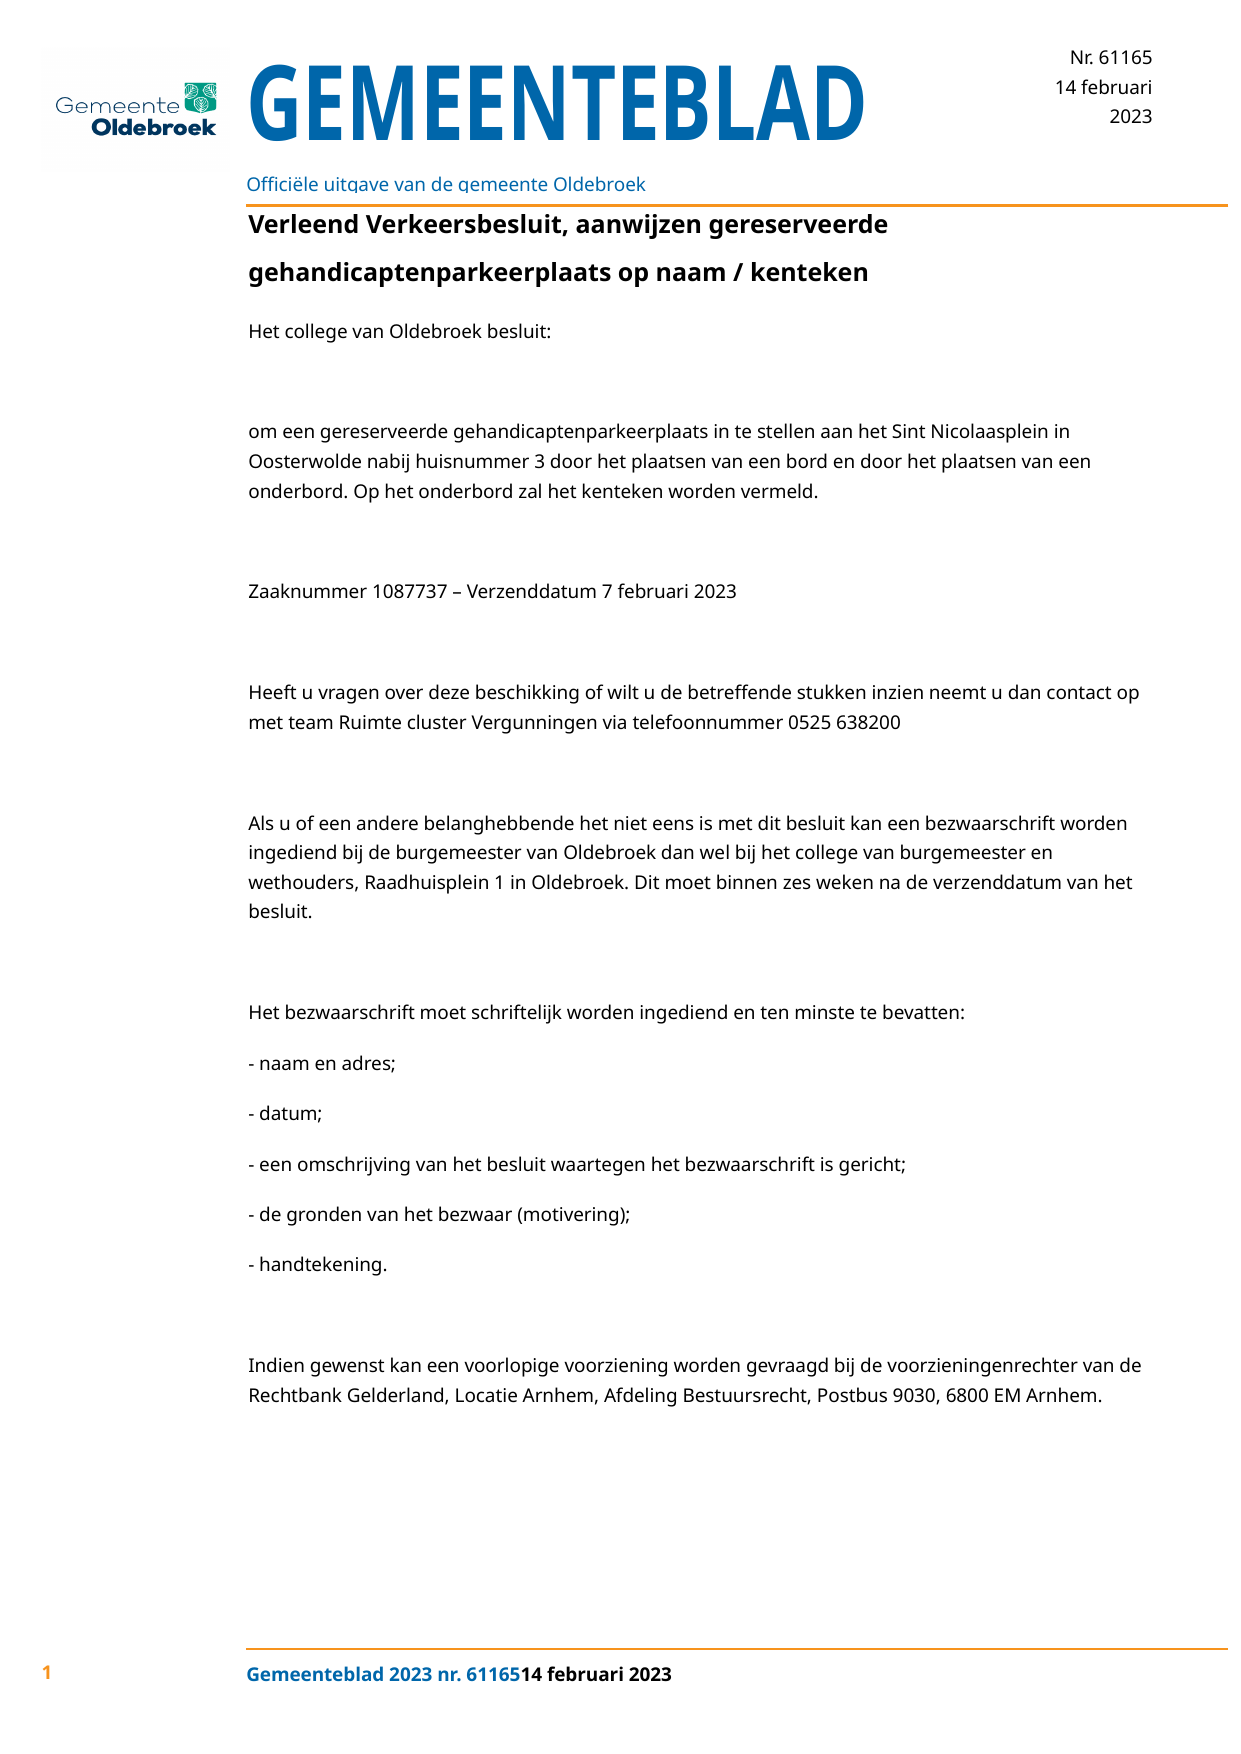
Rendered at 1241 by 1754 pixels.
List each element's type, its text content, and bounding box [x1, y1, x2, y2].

text Als u of een andere belanghebbende het niet eens is met dit besluit kan een bezwaarschrift worden ingediend bij de burgemeester van Oldebroek dan wel bij het college van burgemeester en wethouders, Raadhuisplein 1 in Oldebroek. Dit moet binnen zes weken na de verzenddatum van het besluit. [248, 810, 1152, 924]
text om een gereserveerde gehandicaptenparkeerplaats in te stellen aan het Sint Nicolaasplein in Oosterwolde nabij huisnummer 3 door het plaatsen van een bord en door het plaatsen van een onderbord. Op het onderbord zal het kenteken worden vermeld. [248, 419, 1152, 504]
text - naam en adres; [248, 1050, 1152, 1076]
picture [41, 47, 231, 172]
text - een omschrijving van het besluit waartegen het bezwaarschrift is gericht; [248, 1151, 1152, 1177]
text Zaaknummer 1087737 – Verzenddatum 7 februari 2023 [248, 579, 1152, 604]
text - handtekening. [248, 1252, 1152, 1277]
text Het college van Oldebroek besluit: [248, 318, 1152, 344]
text - datum; [248, 1100, 1152, 1126]
text Heeft u vragen over deze beschikking of wilt u de betreffende stukken inzien neemt u dan contact op met team Ruimte cluster Vergunningen via telefoonnummer 0525 638200 [248, 679, 1152, 735]
text Indien gewenst kan een voorlopige voorziening worden gevraagd bij de voorzieningenrechter van de Rechtbank Gelderland, Locatie Arnhem, Afdeling Bestuursrecht, Postbus 9030, 6800 EM Arnhem. [248, 1352, 1152, 1408]
text Verleend Verkeersbesluit, aanwijzen gereserveerde gehandicaptenparkeerplaats op naam / kenteken [248, 207, 1152, 288]
text Het bezwaarschrift moet schriftelijk worden ingediend en ten minste te bevatten: [248, 999, 1152, 1025]
text - de gronden van het bezwaar (motivering); [248, 1201, 1152, 1227]
